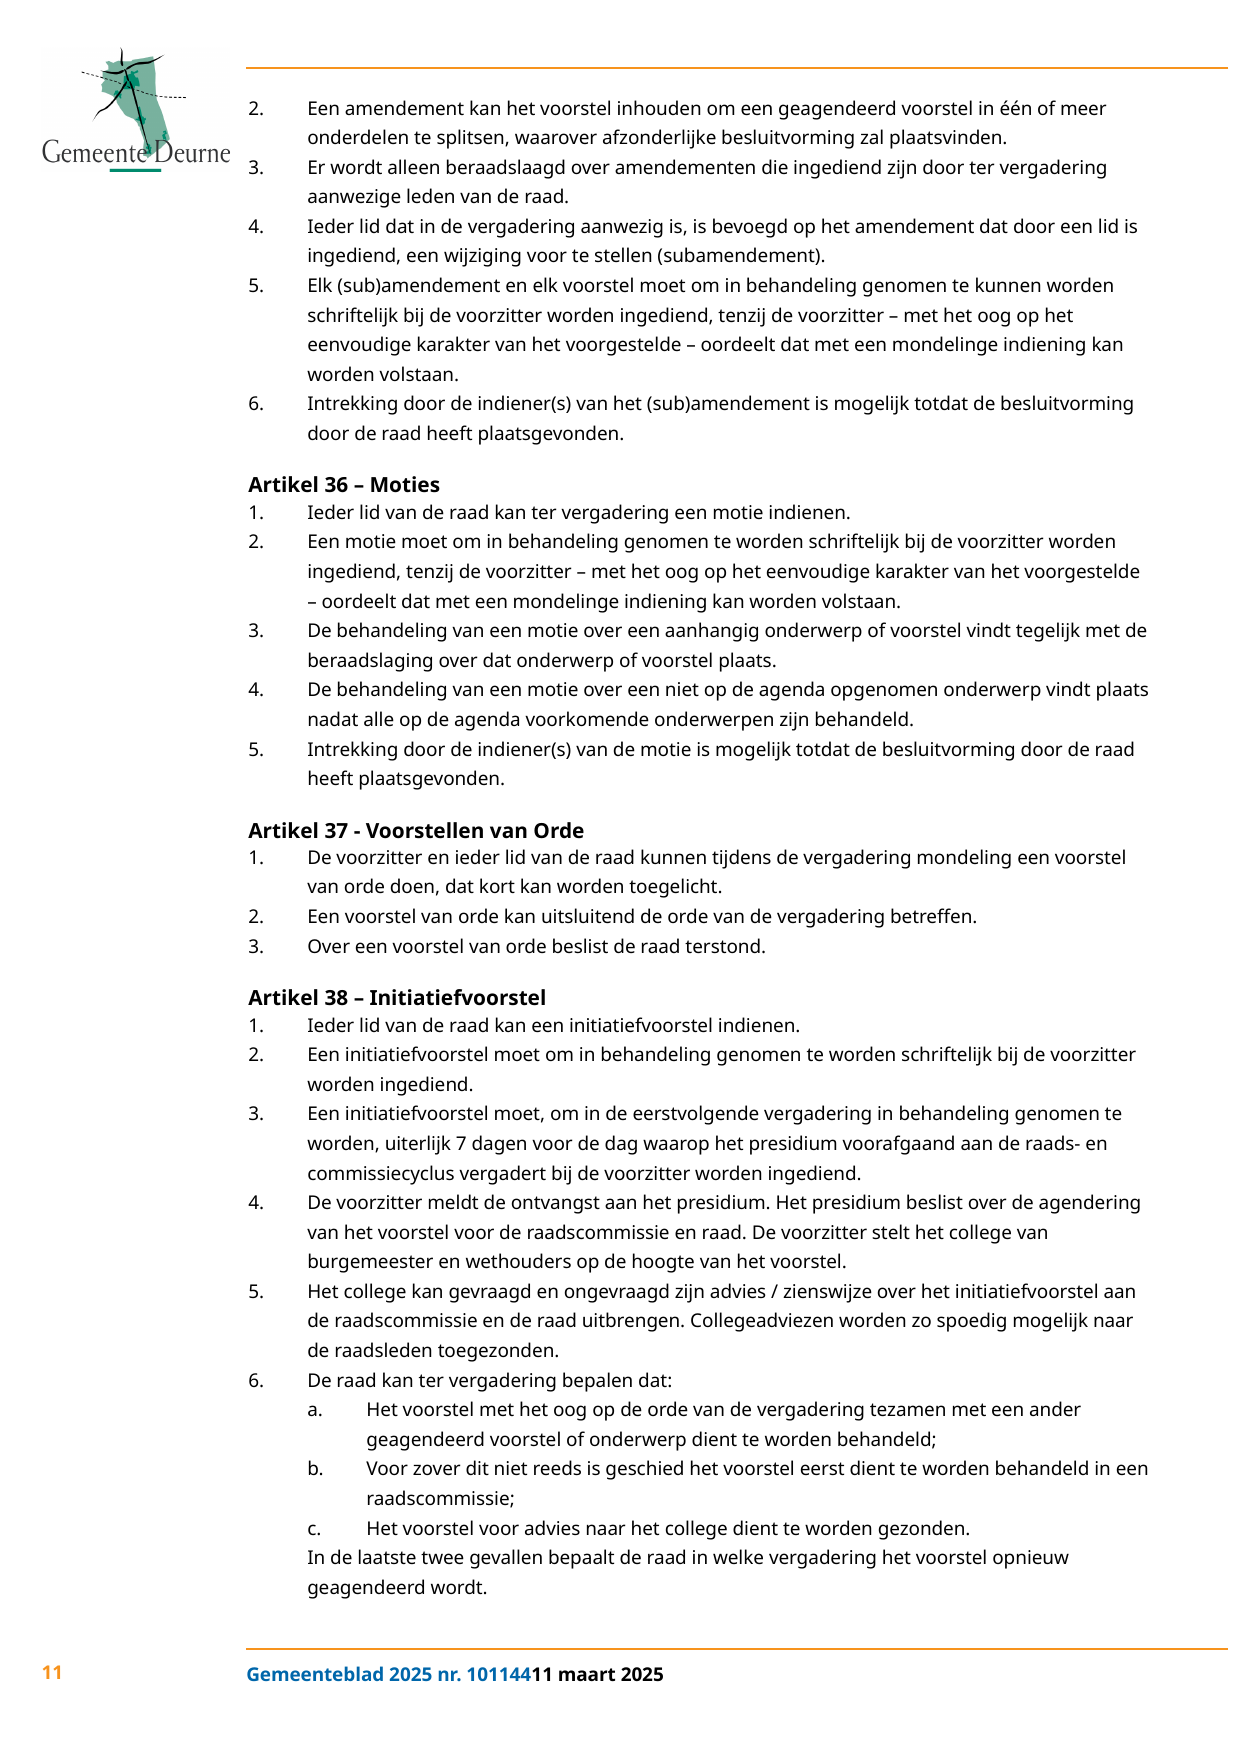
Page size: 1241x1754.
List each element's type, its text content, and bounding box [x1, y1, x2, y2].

list Het voorstel met het oog op de orde van de vergadering tezamen met een ander geagendeerd voorstel of onderwerp dient te worden behandeld; [307, 1396, 1152, 1452]
list Intrekking door de indiener(s) van de motie is mogelijk totdat de besluitvorming door de raad heeft plaatsgevonden. [248, 736, 1152, 791]
list Een voorstel van orde kan uitsluitend de orde van de vergadering betreffen. [248, 903, 1152, 929]
list Een amendement kan het voorstel inhouden om een geagendeerd voorstel in één of meer onderdelen te splitsen, waarover afzonderlijke besluitvorming zal plaatsvinden. [248, 95, 1152, 150]
list Een initiatiefvoorstel moet, om in de eerstvolgende vergadering in behandeling genomen te worden, uiterlijk 7 dagen voor de dag waarop het presidium voorafgaand aan de raads- en commissiecyclus vergadert bij de voorzitter worden ingediend. [248, 1101, 1152, 1185]
list Het voorstel voor advies naar het college dient te worden gezonden. [307, 1515, 1152, 1540]
list De raad kan ter vergadering bepalen dat: [248, 1367, 1152, 1392]
list Ieder lid dat in de vergadering aanwezig is, is bevoegd op het amendement dat door een lid is ingediend, een wijziging voor te stellen (subamendement). [248, 213, 1152, 268]
list Ieder lid van de raad kan ter vergadering een motie indienen. [248, 499, 1152, 525]
picture [41, 47, 231, 172]
list Een initiatiefvoorstel moet om in behandeling genomen te worden schriftelijk bij de voorzitter worden ingediend. [248, 1041, 1152, 1097]
list Voor zover dit niet reeds is geschied het voorstel eerst dient te worden behandeld in een raadscommissie; [307, 1456, 1152, 1511]
list De voorzitter meldt de ontvangst aan het presidium. Het presidium beslist over de agendering van het voorstel voor de raadscommissie en raad. De voorzitter stelt het college van burgemeester en wethouders op de hoogte van het voorstel. [248, 1189, 1152, 1274]
text Artikel 36 – Moties [248, 471, 1152, 499]
list Er wordt alleen beraadslaagd over amendementen die ingediend zijn door ter vergadering aanwezige leden van de raad. [248, 154, 1152, 209]
list De voorzitter en ieder lid van de raad kunnen tijdens de vergadering mondeling een voorstel van orde doen, dat kort kan worden toegelicht. [248, 844, 1152, 899]
list Intrekking door de indiener(s) van het (sub)amendement is mogelijk totdat de besluitvorming door de raad heeft plaatsgevonden. [248, 391, 1152, 446]
text Artikel 37 - Voorstellen van Orde [248, 816, 1152, 844]
list In de laatste twee gevallen bepaalt de raad in welke vergadering het voorstel opnieuw geagendeerd wordt. [248, 1544, 1152, 1599]
list Ieder lid van de raad kan een initiatiefvoorstel indienen. [248, 1012, 1152, 1037]
list De behandeling van een motie over een aanhangig onderwerp of voorstel vindt tegelijk met de beraadslaging over dat onderwerp of voorstel plaats. [248, 617, 1152, 673]
list De behandeling van een motie over een niet op de agenda opgenomen onderwerp vindt plaats nadat alle op de agenda voorkomende onderwerpen zijn behandeld. [248, 677, 1152, 732]
list Een motie moet om in behandeling genomen te worden schriftelijk bij de voorzitter worden ingediend, tenzij de voorzitter – met het oog op het eenvoudige karakter van het voorgestelde – oordeelt dat met een mondelinge indiening kan worden volstaan. [248, 529, 1152, 613]
list Over een voorstel van orde beslist de raad terstond. [248, 933, 1152, 959]
list Elk (sub)amendement en elk voorstel moet om in behandeling genomen te kunnen worden schriftelijk bij de voorzitter worden ingediend, tenzij de voorzitter – met het oog op het eenvoudige karakter van het voorgestelde – oordeelt dat met een mondelinge indiening kan worden volstaan. [248, 272, 1152, 387]
list Het college kan gevraagd en ongevraagd zijn advies / zienswijze over het initiatiefvoorstel aan de raadscommissie en de raad uitbrengen. Collegeadviezen worden zo spoedig mogelijk naar de raadsleden toegezonden. [248, 1278, 1152, 1363]
text Artikel 38 – Initiatiefvoorstel [248, 983, 1152, 1012]
